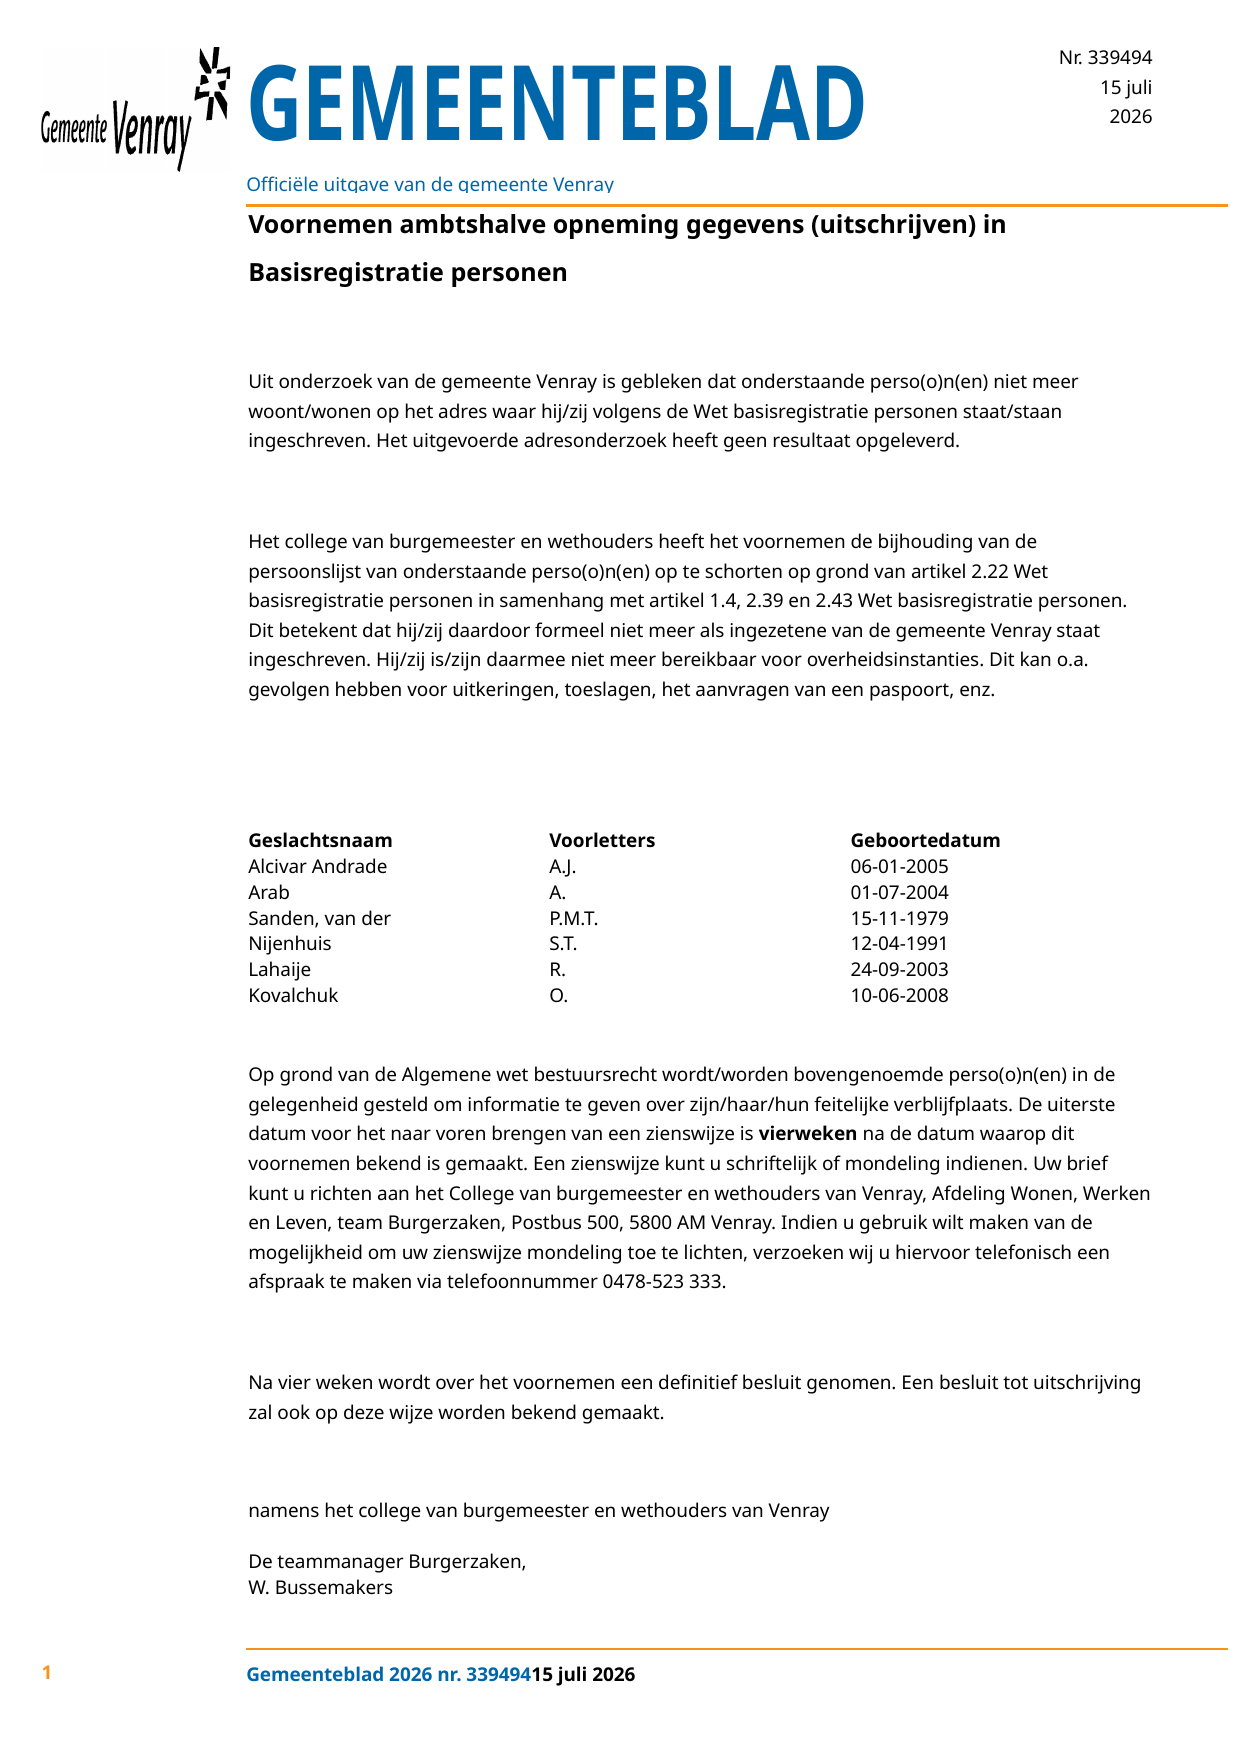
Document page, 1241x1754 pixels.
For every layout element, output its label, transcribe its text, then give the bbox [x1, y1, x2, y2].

table_cell P.M.T. [549, 905, 850, 931]
table_cell Alcivar Andrade [248, 853, 549, 879]
text W. Bussemakers [248, 1574, 1152, 1600]
table_cell R. [549, 956, 850, 982]
table_cell Kovalchuk [248, 982, 549, 1008]
text Na vier weken wordt over het voornemen een definitief besluit genomen. Een besluit tot uitschrijving zal ook op deze wijze worden bekend gemaakt. [248, 1369, 1152, 1424]
table_cell Lahaije [248, 956, 549, 982]
text Voornemen ambtshalve opneming gegevens (uitschrijven) in Basisregistratie personen [248, 207, 1152, 288]
text Het college van burgemeester en wethouders heeft het voornemen de bijhouding van de persoonslijst van onderstaande perso(o)n(en) op te schorten op grond van artikel 2.22 Wet basisregistratie personen in samenhang met artikel 1.4, 2.39 en 2.43 Wet basisregistratie personen. Dit betekent dat hij/zij daardoor formeel niet meer als ingezetene van de gemeente Venray staat ingeschreven. Hij/zij is/zijn daarmee niet meer bereikbaar voor overheidsinstanties. Dit kan o.a. gevolgen hebben voor uitkeringen, toeslagen, het aanvragen van een paspoort, enz. [248, 528, 1152, 702]
text Op grond van de Algemene wet bestuursrecht wordt/worden bovengenoemde perso(o)n(en) in de gelegenheid gesteld om informatie te geven over zijn/haar/hun feitelijke verblijfplaats. De uiterste datum voor het naar voren brengen van een zienswijze is vierweken na de datum waarop dit voornemen bekend is gemaakt. Een zienswijze kunt u schriftelijk of mondeling indienen. Uw brief kunt u richten aan het College van burgemeester en wethouders van Venray, Afdeling Wonen, Werken en Leven, team Burgerzaken, Postbus 500, 5800 AM Venray. Indien u gebruik wilt maken van de mogelijkheid om uw zienswijze mondeling toe te lichten, verzoeken wij u hiervoor telefonisch een afspraak te maken via telefoonnummer 0478-523 333. [248, 1061, 1152, 1294]
table_cell 12-04-1991 [850, 931, 1152, 956]
table_cell A.J. [549, 853, 850, 879]
table_cell Arab [248, 879, 549, 905]
table_cell A. [549, 879, 850, 905]
table_cell 10-06-2008 [850, 982, 1152, 1008]
text namens het college van burgemeester en wethouders van Venray [248, 1497, 1152, 1523]
table_cell 06-01-2005 [850, 853, 1152, 879]
table_header Geboortedatum [850, 828, 1152, 853]
table_cell Nijenhuis [248, 931, 549, 956]
picture [41, 47, 231, 172]
text Uit onderzoek van de gemeente Venray is gebleken dat onderstaande perso(o)n(en) niet meer woont/wonen op het adres waar hij/zij volgens de Wet basisregistratie personen staat/staan ingeschreven. Het uitgevoerde adresonderzoek heeft geen resultaat opgeleverd. [248, 368, 1152, 453]
table_cell Sanden, van der [248, 905, 549, 931]
table_cell 01-07-2004 [850, 879, 1152, 905]
table_cell 24-09-2003 [850, 956, 1152, 982]
table_cell S.T. [549, 931, 850, 956]
table_header Voorletters [549, 828, 850, 853]
table_cell O. [549, 982, 850, 1008]
table_cell 15-11-1979 [850, 905, 1152, 931]
text De teammanager Burgerzaken, [248, 1548, 1152, 1574]
table_header Geslachtsnaam [248, 828, 549, 853]
